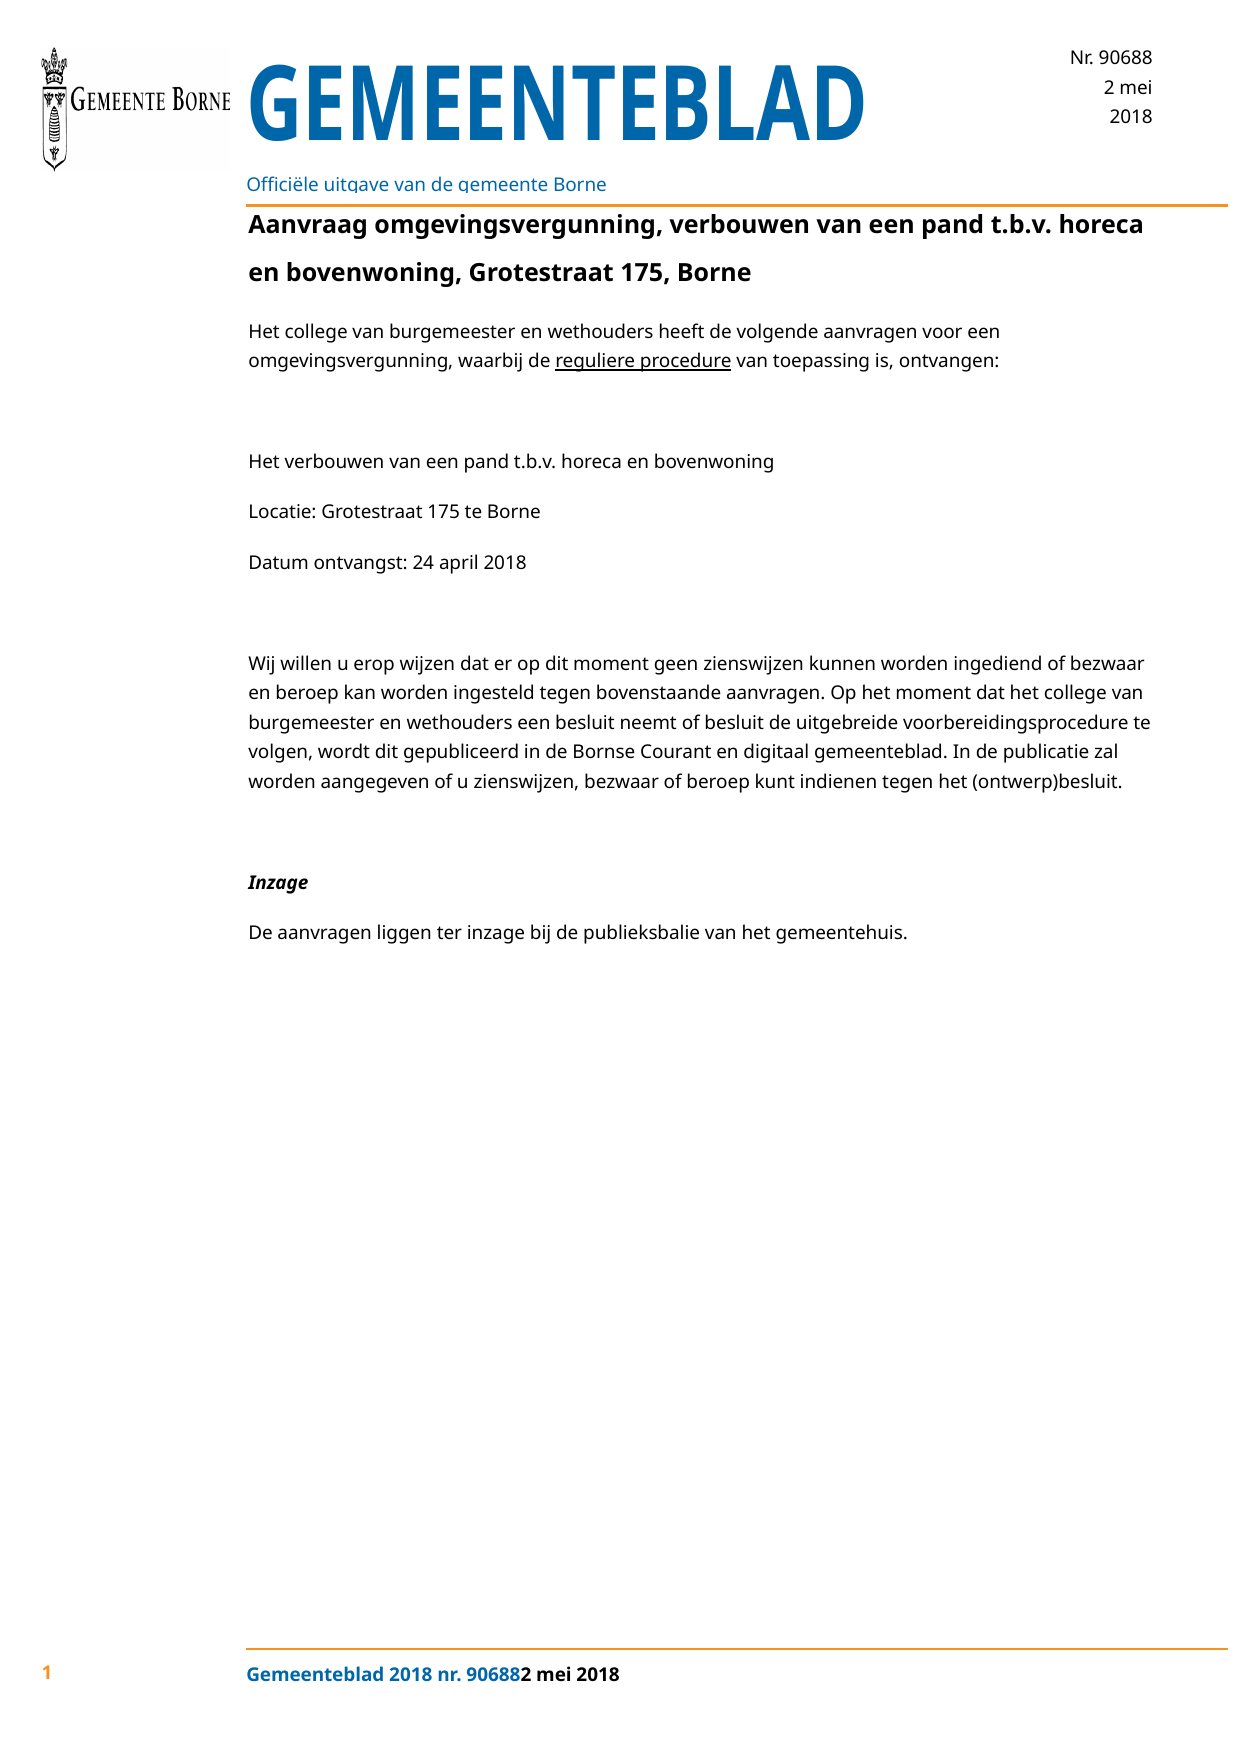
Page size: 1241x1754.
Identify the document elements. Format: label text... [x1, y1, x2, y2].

text Locatie: Grotestraat 175 te Borne [248, 499, 1152, 524]
text Wij willen u erop wijzen dat er op dit moment geen zienswijzen kunnen worden ingediend of bezwaar en beroep kan worden ingesteld tegen bovenstaande aanvragen. Op het moment dat het college van burgemeester en wethouders een besluit neemt of besluit de uitgebreide voorbereidingsprocedure te volgen, wordt dit gepubliceerd in de Bornse Courant en digitaal gemeenteblad. In de publicatie zal worden aangegeven of u zienswijzen, bezwaar of beroep kunt indienen tegen het (ontwerp)besluit. [248, 650, 1152, 794]
text De aanvragen liggen ter inzage bij de publieksbalie van het gemeentehuis. [248, 919, 1152, 945]
text Aanvraag omgevingsvergunning, verbouwen van een pand t.b.v. horeca en bovenwoning, Grotestraat 175, Borne [248, 207, 1152, 288]
text Datum ontvangst: 24 april 2018 [248, 549, 1152, 575]
text Het college van burgemeester en wethouders heeft de volgende aanvragen voor een omgevingsvergunning, waarbij de reguliere procedure van toepassing is, ontvangen: [248, 318, 1152, 373]
text Het verbouwen van een pand t.b.v. horeca en bovenwoning [248, 448, 1152, 474]
text Inzage [248, 869, 1152, 895]
picture [41, 47, 231, 172]
